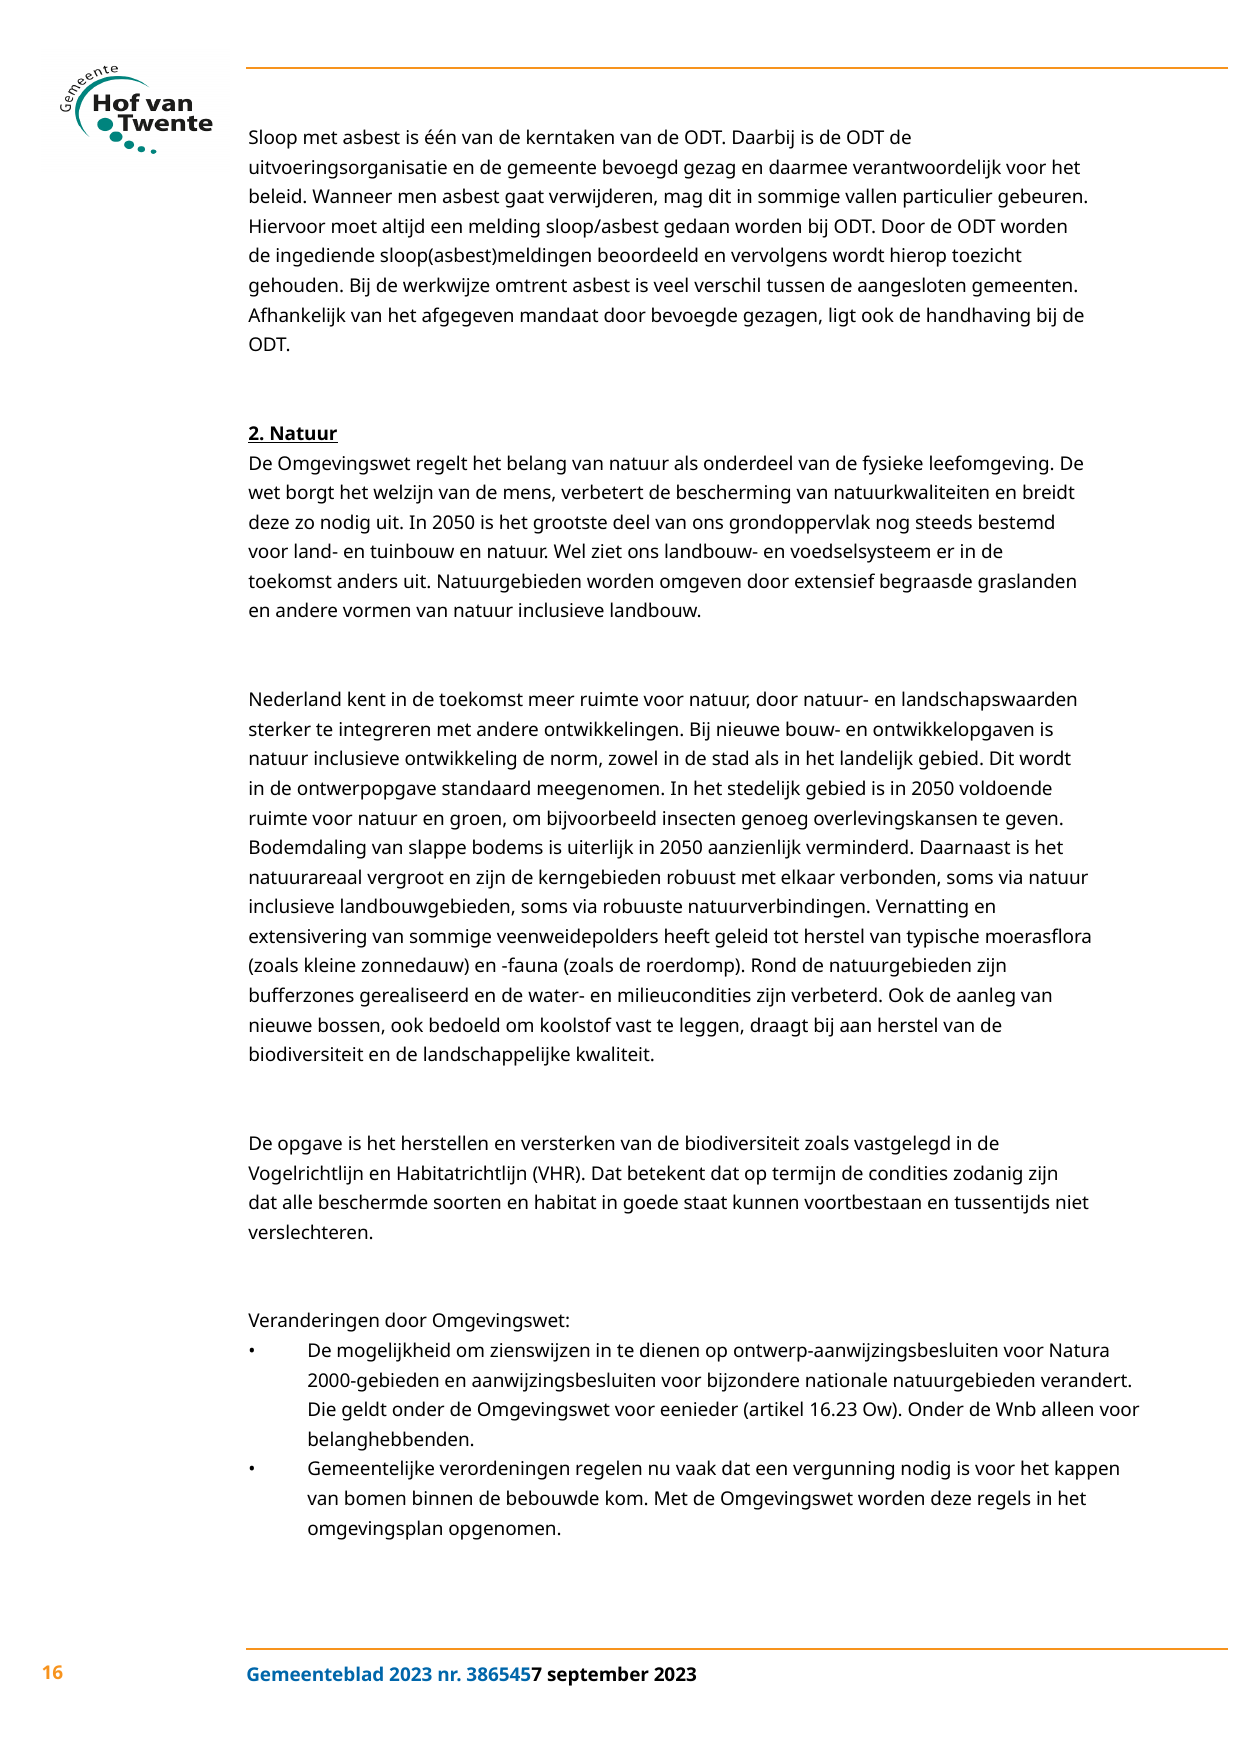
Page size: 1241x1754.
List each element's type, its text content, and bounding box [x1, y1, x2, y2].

text gehouden. Bij de werkwijze omtrent asbest is veel verschil tussen de aangesloten gemeenten. [248, 272, 1152, 298]
text uitvoeringsorganisatie en de gemeente bevoegd gezag en daarmee verantwoordelijk voor het [248, 154, 1152, 180]
text Hiervoor moet altijd een melding sloop/asbest gedaan worden bij ODT. Door de ODT worden [248, 213, 1152, 239]
text Nederland kent in de toekomst meer ruimte voor natuur, door natuur- en landschapswaarden [248, 686, 1152, 712]
text inclusieve landbouwgebieden, soms via robuuste natuurverbindingen. Vernatting en [248, 893, 1152, 919]
text natuur inclusieve ontwikkeling de norm, zowel in de stad als in het landelijk gebied. Dit wordt [248, 746, 1152, 771]
text voor land- en tuinbouw en natuur. Wel ziet ons landbouw- en voedselsysteem er in de [248, 538, 1152, 564]
text verslechteren. [248, 1219, 1152, 1245]
text De Omgevingswet regelt het belang van natuur als onderdeel van de fysieke leefomgeving. De [248, 450, 1152, 476]
text Vogelrichtlijn en Habitatrichtlijn (VHR). Dat betekent dat op termijn de condities zodanig zijn [248, 1160, 1152, 1186]
list De mogelijkheid om zienswijzen in te dienen op ontwerp-aanwijzingsbesluiten voor Natura 2000-gebieden en aanwijzingsbesluiten voor bijzondere nationale natuurgebieden verandert. Die geldt onder de Omgevingswet voor eenieder (artikel 16.23 Ow). Onder de Wnb alleen voor belanghebbenden. [248, 1337, 1152, 1452]
text 2. Natuur [248, 420, 1152, 446]
text biodiversiteit en de landschappelijke kwaliteit. [248, 1041, 1152, 1067]
text nieuwe bossen, ook bedoeld om koolstof vast te leggen, draagt bij aan herstel van de [248, 1012, 1152, 1038]
text sterker te integreren met andere ontwikkelingen. Bij nieuwe bouw- en ontwikkelopgaven is [248, 716, 1152, 742]
text in de ontwerpopgave standaard meegenomen. In het stedelijk gebied is in 2050 voldoende [248, 775, 1152, 801]
list Gemeentelijke verordeningen regelen nu vaak dat een vergunning nodig is voor het kappen van bomen binnen de bebouwde kom. Met de Omgevingswet worden deze regels in het omgevingsplan opgenomen. [248, 1456, 1152, 1541]
text bufferzones gerealiseerd en de water- en milieucondities zijn verbeterd. Ook de aanleg van [248, 982, 1152, 1008]
text natuurareaal vergroot en zijn de kerngebieden robuust met elkaar verbonden, soms via natuur [248, 864, 1152, 890]
text extensivering van sommige veenweidepolders heeft geleid tot herstel van typische moerasflora [248, 923, 1152, 949]
text dat alle beschermde soorten en habitat in goede staat kunnen voortbestaan en tussentijds niet [248, 1189, 1152, 1215]
text deze zo nodig uit. In 2050 is het grootste deel van ons grondoppervlak nog steeds bestemd [248, 509, 1152, 535]
text De opgave is het herstellen en versterken van de biodiversiteit zoals vastgelegd in de [248, 1130, 1152, 1156]
text wet borgt het welzijn van de mens, verbetert de bescherming van natuurkwaliteiten en breidt [248, 479, 1152, 505]
text Afhankelijk van het afgegeven mandaat door bevoegde gezagen, ligt ook de handhaving bij de [248, 302, 1152, 328]
text ODT. [248, 331, 1152, 357]
text Sloop met asbest is één van de kerntaken van de ODT. Daarbij is de ODT de [248, 124, 1152, 150]
text beleid. Wanneer men asbest gaat verwijderen, mag dit in sommige vallen particulier gebeuren. [248, 183, 1152, 209]
text (zoals kleine zonnedauw) en -fauna (zoals de roerdomp). Rond de natuurgebieden zijn [248, 953, 1152, 978]
text toekomst anders uit. Natuurgebieden worden omgeven door extensief begraasde graslanden [248, 568, 1152, 594]
text en andere vormen van natuur inclusieve landbouw. [248, 598, 1152, 623]
text ruimte voor natuur en groen, om bijvoorbeeld insecten genoeg overlevingskansen te geven. [248, 805, 1152, 831]
text Veranderingen door Omgevingswet: [248, 1308, 1152, 1333]
picture [41, 47, 231, 172]
text Bodemdaling van slappe bodems is uiterlijk in 2050 aanzienlijk verminderd. Daarnaast is het [248, 834, 1152, 860]
text de ingediende sloop(asbest)meldingen beoordeeld en vervolgens wordt hierop toezicht [248, 243, 1152, 268]
